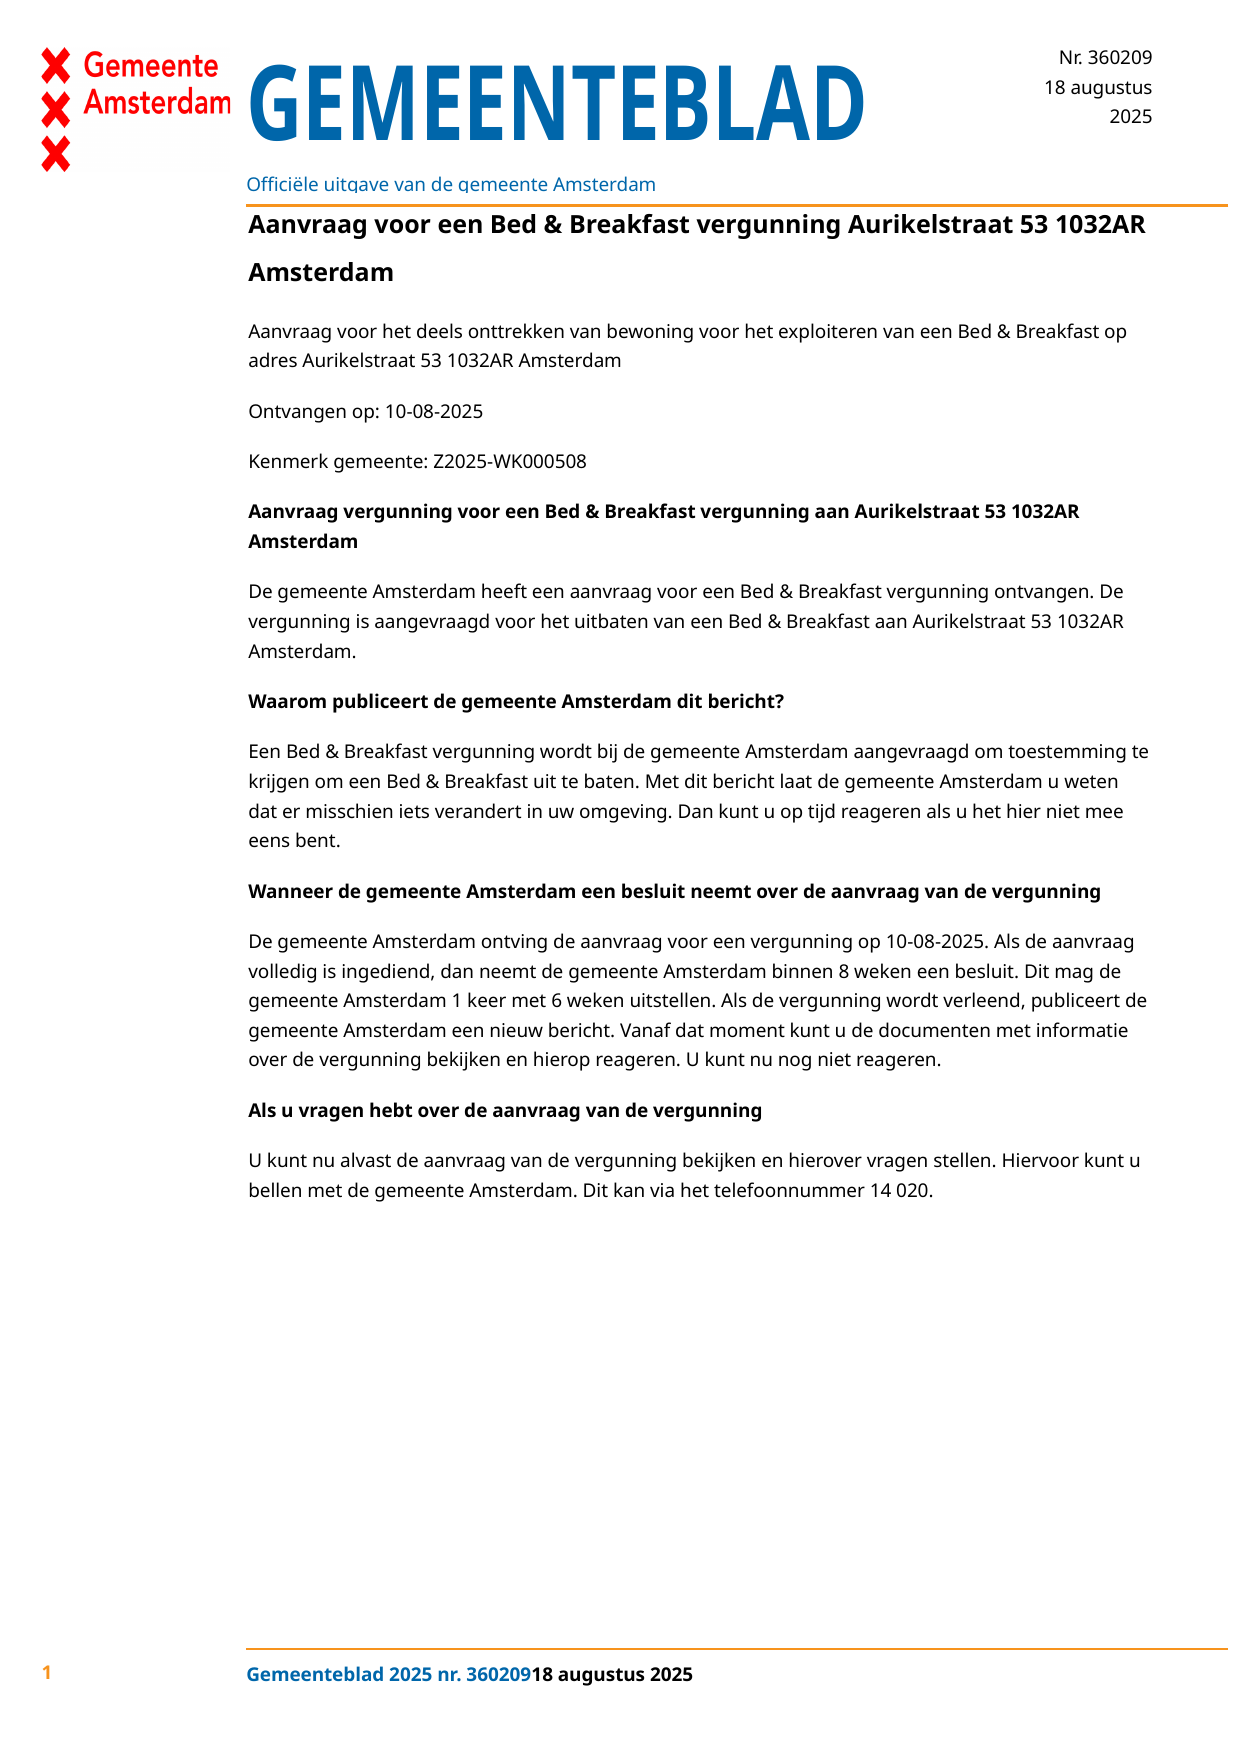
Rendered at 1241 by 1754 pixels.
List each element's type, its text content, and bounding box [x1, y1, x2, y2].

text Wanneer de gemeente Amsterdam een besluit neemt over de aanvraag van de vergunning [248, 878, 1152, 904]
text Als u vragen hebt over de aanvraag van de vergunning [248, 1097, 1152, 1123]
text Aanvraag voor een Bed & Breakfast vergunning Aurikelstraat 53 1032AR Amsterdam [248, 207, 1152, 288]
text Kenmerk gemeente: Z2025-WK000508 [248, 448, 1152, 474]
text U kunt nu alvast de aanvraag van de vergunning bekijken en hierover vragen stellen. Hiervoor kunt u bellen met de gemeente Amsterdam. Dit kan via het telefoonnummer 14 020. [248, 1147, 1152, 1203]
text Een Bed & Breakfast vergunning wordt bij de gemeente Amsterdam aangevraagd om toestemming te krijgen om een Bed & Breakfast uit te baten. Met dit bericht laat de gemeente Amsterdam u weten dat er misschien iets verandert in uw omgeving. Dan kunt u op tijd reageren als u het hier niet mee eens bent. [248, 739, 1152, 853]
text Aanvraag vergunning voor een Bed & Breakfast vergunning aan Aurikelstraat 53 1032AR Amsterdam [248, 499, 1152, 554]
text Aanvraag voor het deels onttrekken van bewoning voor het exploiteren van een Bed & Breakfast op adres Aurikelstraat 53 1032AR Amsterdam [248, 318, 1152, 373]
text Ontvangen op: 10-08-2025 [248, 398, 1152, 424]
text De gemeente Amsterdam heeft een aanvraag voor een Bed & Breakfast vergunning ontvangen. De vergunning is aangevraagd voor het uitbaten van een Bed & Breakfast aan Aurikelstraat 53 1032AR Amsterdam. [248, 579, 1152, 664]
text Waarom publiceert de gemeente Amsterdam dit bericht? [248, 688, 1152, 714]
text De gemeente Amsterdam ontving de aanvraag voor een vergunning op 10-08-2025. Als de aanvraag volledig is ingediend, dan neemt de gemeente Amsterdam binnen 8 weken een besluit. Dit mag de gemeente Amsterdam 1 keer met 6 weken uitstellen. Als de vergunning wordt verleend, publiceert de gemeente Amsterdam een nieuw bericht. Vanaf dat moment kunt u de documenten met informatie over de vergunning bekijken en hierop reageren. U kunt nu nog niet reageren. [248, 928, 1152, 1072]
picture [41, 47, 231, 172]
